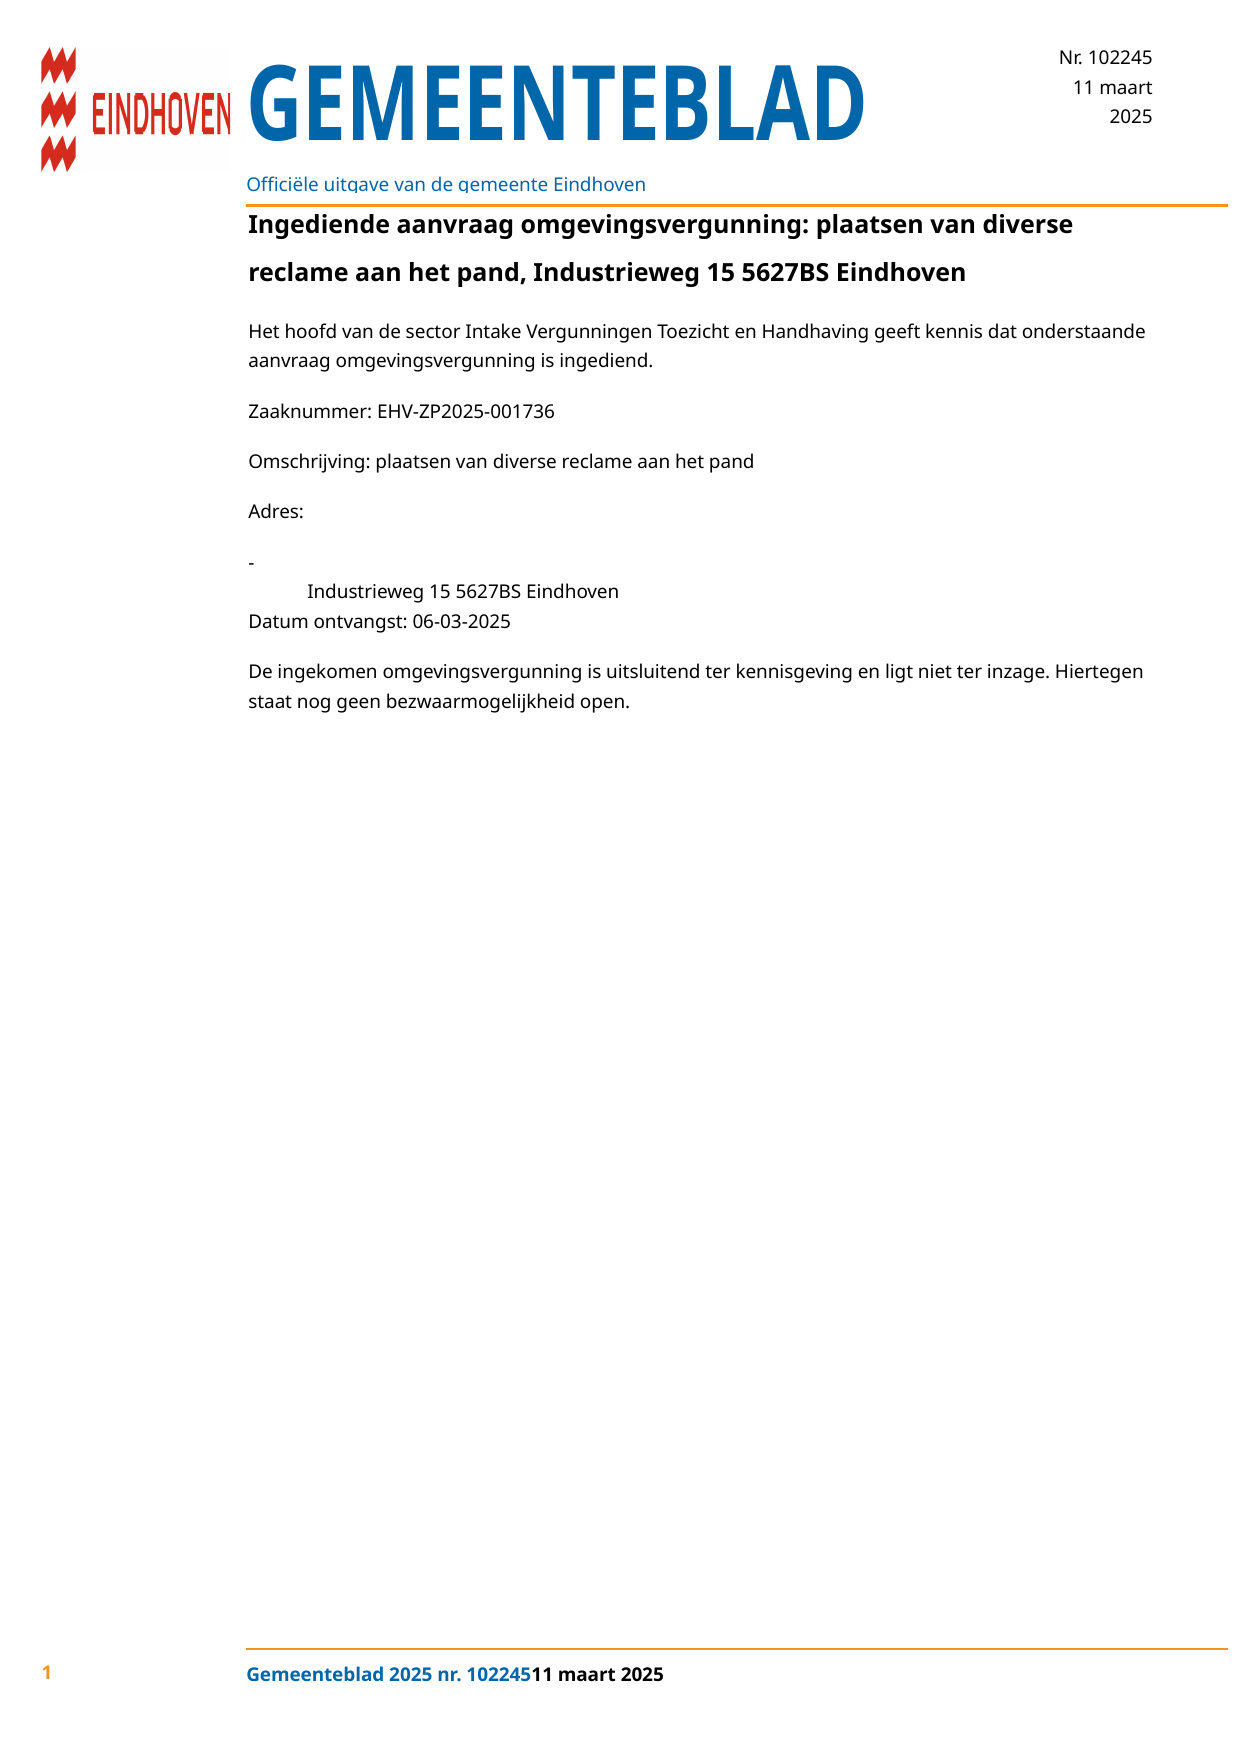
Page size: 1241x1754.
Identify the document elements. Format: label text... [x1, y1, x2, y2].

text Het hoofd van de sector Intake Vergunningen Toezicht en Handhaving geeft kennis dat onderstaande aanvraag omgevingsvergunning is ingediend. [248, 318, 1152, 373]
text De ingekomen omgevingsvergunning is uitsluitend ter kennisgeving en ligt niet ter inzage. Hiertegen staat nog geen bezwaarmogelijkheid open. [248, 659, 1152, 714]
text Zaaknummer: EHV-ZP2025-001736 [248, 398, 1152, 424]
text Omschrijving: plaatsen van diverse reclame aan het pand [248, 448, 1152, 474]
list Industrieweg 15 5627BS Eindhoven [248, 579, 1152, 604]
text Ingediende aanvraag omgevingsvergunning: plaatsen van diverse reclame aan het pand, Industrieweg 15 5627BS Eindhoven [248, 207, 1152, 288]
text Datum ontvangst: 06-03-2025 [248, 608, 1152, 634]
picture [41, 47, 231, 172]
text Adres: [248, 499, 1152, 524]
